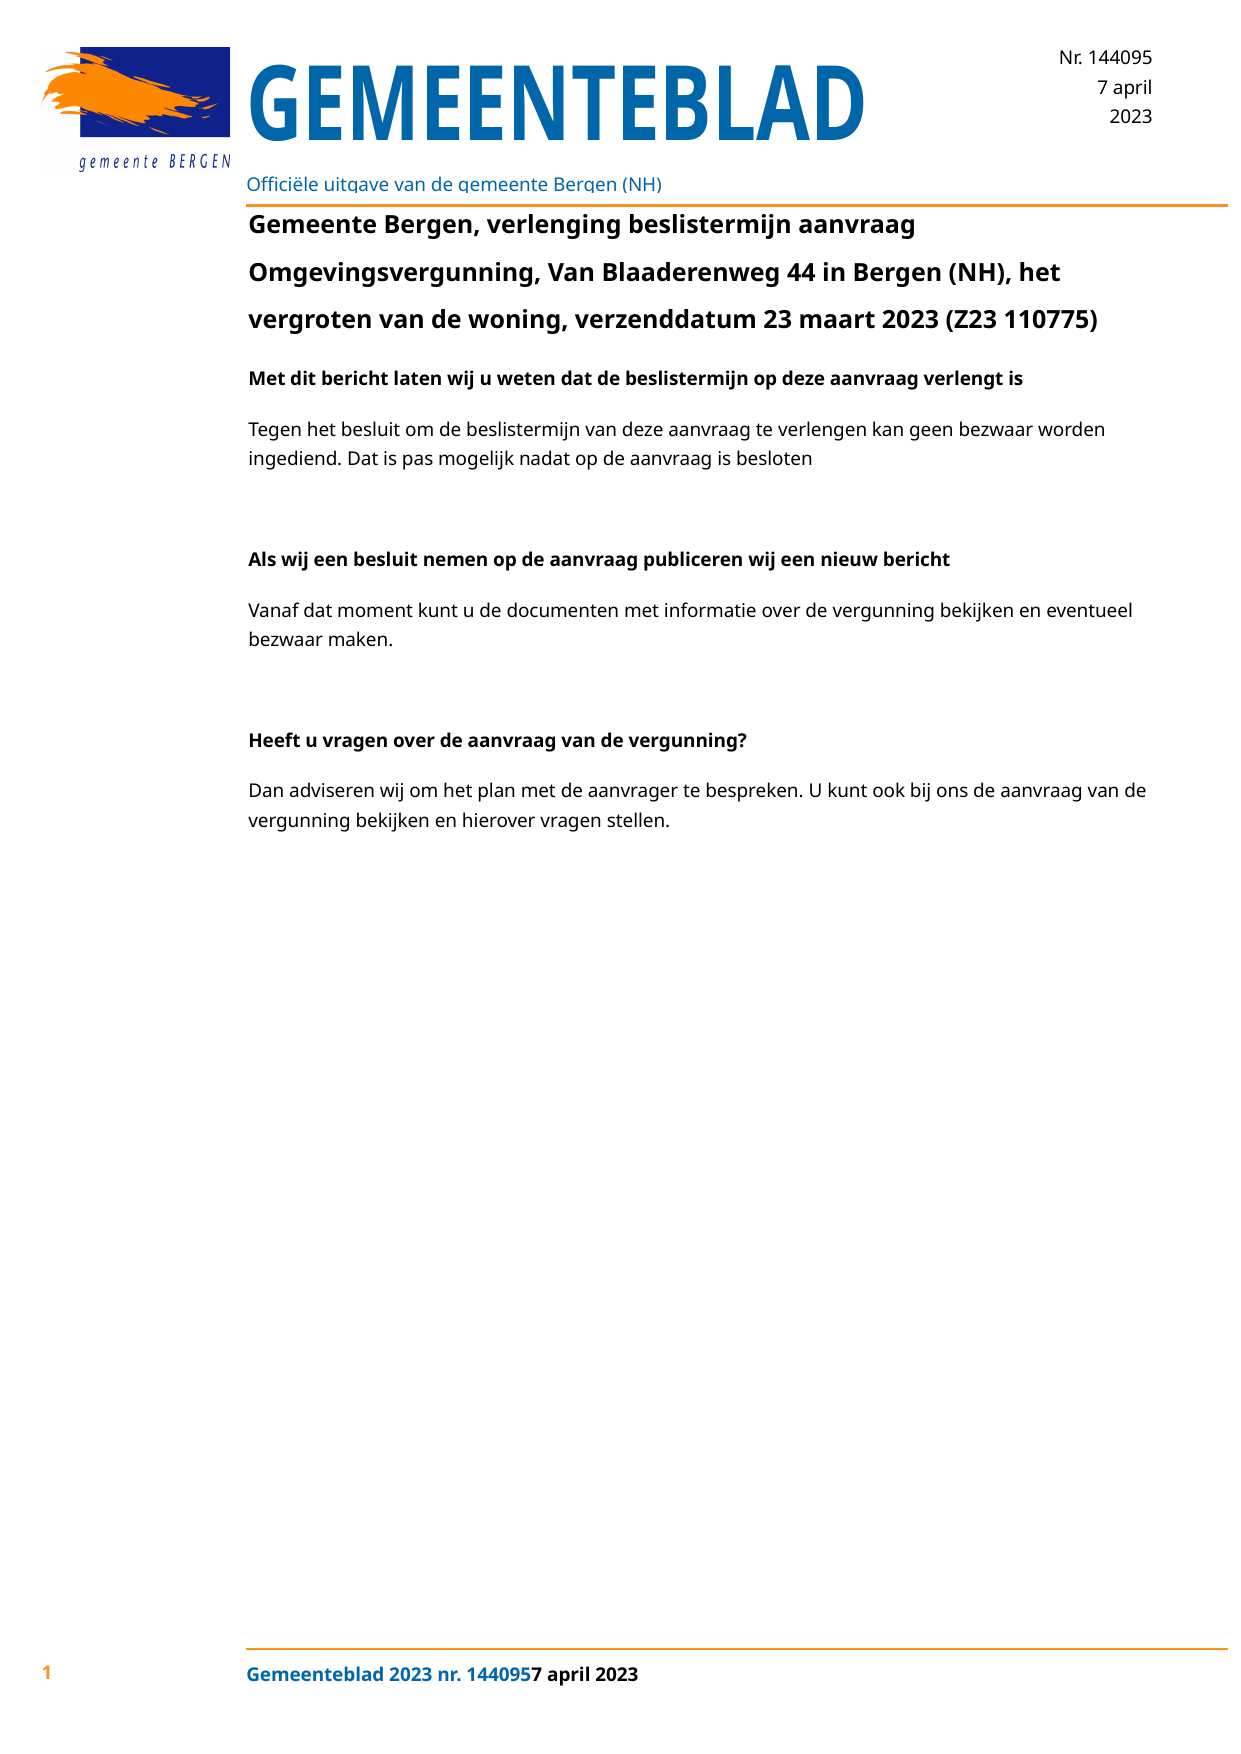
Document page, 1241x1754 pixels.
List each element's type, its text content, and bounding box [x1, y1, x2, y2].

text Gemeente Bergen, verlenging beslistermijn aanvraag Omgevingsvergunning, Van Blaaderenweg 44 in Bergen (NH), het vergroten van de woning, verzenddatum 23 maart 2023 (Z23 110775) [248, 207, 1152, 336]
text Als wij een besluit nemen op de aanvraag publiceren wij een nieuw bericht [248, 546, 1152, 572]
text Met dit bericht laten wij u weten dat de beslistermijn op deze aanvraag verlengt is [248, 366, 1152, 391]
picture [41, 47, 231, 172]
text Dan adviseren wij om het plan met de aanvrager te bespreken. U kunt ook bij ons de aanvraag van de vergunning bekijken en hierover vragen stellen. [248, 778, 1152, 833]
text Tegen het besluit om de beslistermijn van deze aanvraag te verlengen kan geen bezwaar worden ingediend. Dat is pas mogelijk nadat op de aanvraag is besloten [248, 416, 1152, 471]
text Heeft u vragen over de aanvraag van de vergunning? [248, 727, 1152, 753]
text Vanaf dat moment kunt u de documenten met informatie over de vergunning bekijken en eventueel bezwaar maken. [248, 597, 1152, 652]
